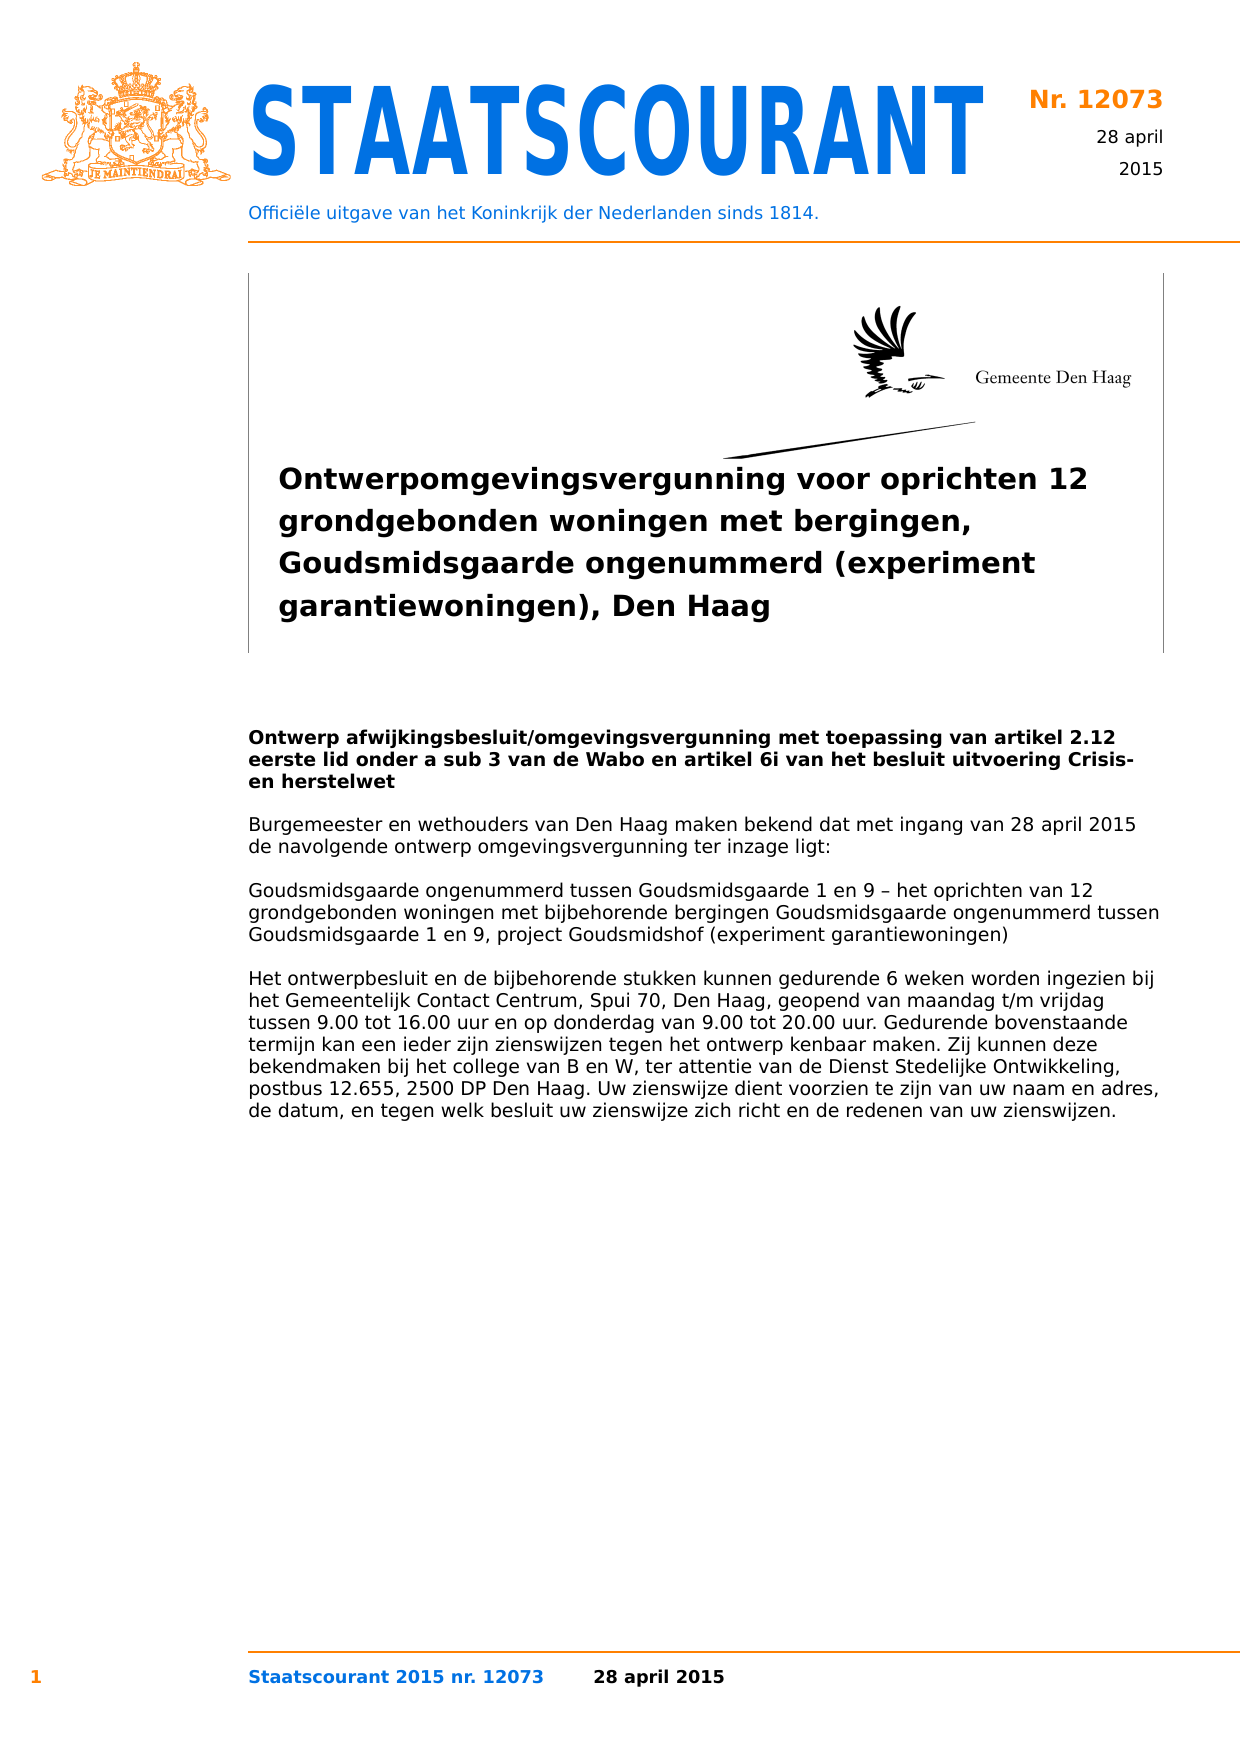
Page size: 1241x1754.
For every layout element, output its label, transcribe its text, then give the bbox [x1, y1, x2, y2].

table_header Nr. 12073 [998, 62, 1240, 121]
picture [41, 62, 231, 186]
table_cell 28 april [998, 121, 1240, 153]
table_header [25, 62, 248, 241]
text Ontwerp afwijkingsbesluit/omgevingsvergunning met toepassing van artikel 2.12 eerste lid onder a sub 3 van de Wabo en artikel 6i van het besluit uitvoering Crisis- en herstelwet [248, 727, 1163, 792]
text Burgemeester en wethouders van Den Haag maken bekend dat met ingang van 28 april 2015 de navolgende ontwerp omgevingsvergunning ter inzage ligt: [248, 814, 1163, 858]
table_header STAATSCOURANT [248, 62, 998, 203]
subtitle Ontwerpomgevingsvergunning voor oprichten 12 grondgebonden woningen met bergingen, Goudsmidsgaarde ongenummerd (experiment garantiewoningen), Den Haag [249, 273, 1163, 653]
text Het ontwerpbesluit en de bijbehorende stukken kunnen gedurende 6 weken worden ingezien bij het Gemeentelijk Contact Centrum, Spui 70, Den Haag, geopend van maandag t/m vrijdag tussen 9.00 tot 16.00 uur en op donderdag van 9.00 tot 20.00 uur. Gedurende bovenstaande termijn kan een ieder zijn zienswijzen tegen het ontwerp kenbaar maken. Zij kunnen deze bekendmaken bij het college van B en W, ter attentie van de Dienst Stedelijke Ontwikkeling, postbus 12.655, 2500 DP Den Haag. Uw zienswijze dient voorzien te zijn van uw naam en adres, de datum, en tegen welk besluit uw zienswijze zich richt en de redenen van uw zienswijzen. [248, 968, 1163, 1122]
text Goudsmidsgaarde ongenummerd tussen Goudsmidsgaarde 1 en 9 – het oprichten van 12 grondgebonden woningen met bijbehorende bergingen Goudsmidsgaarde ongenummerd tussen Goudsmidsgaarde 1 en 9, project Goudsmidshof (experiment garantiewoningen) [248, 880, 1163, 946]
table_cell 2015 [998, 153, 1240, 203]
picture [720, 302, 1134, 462]
table_cell Officiële uitgave van het Koninkrijk der Nederlanden sinds 1814. [248, 203, 1240, 241]
